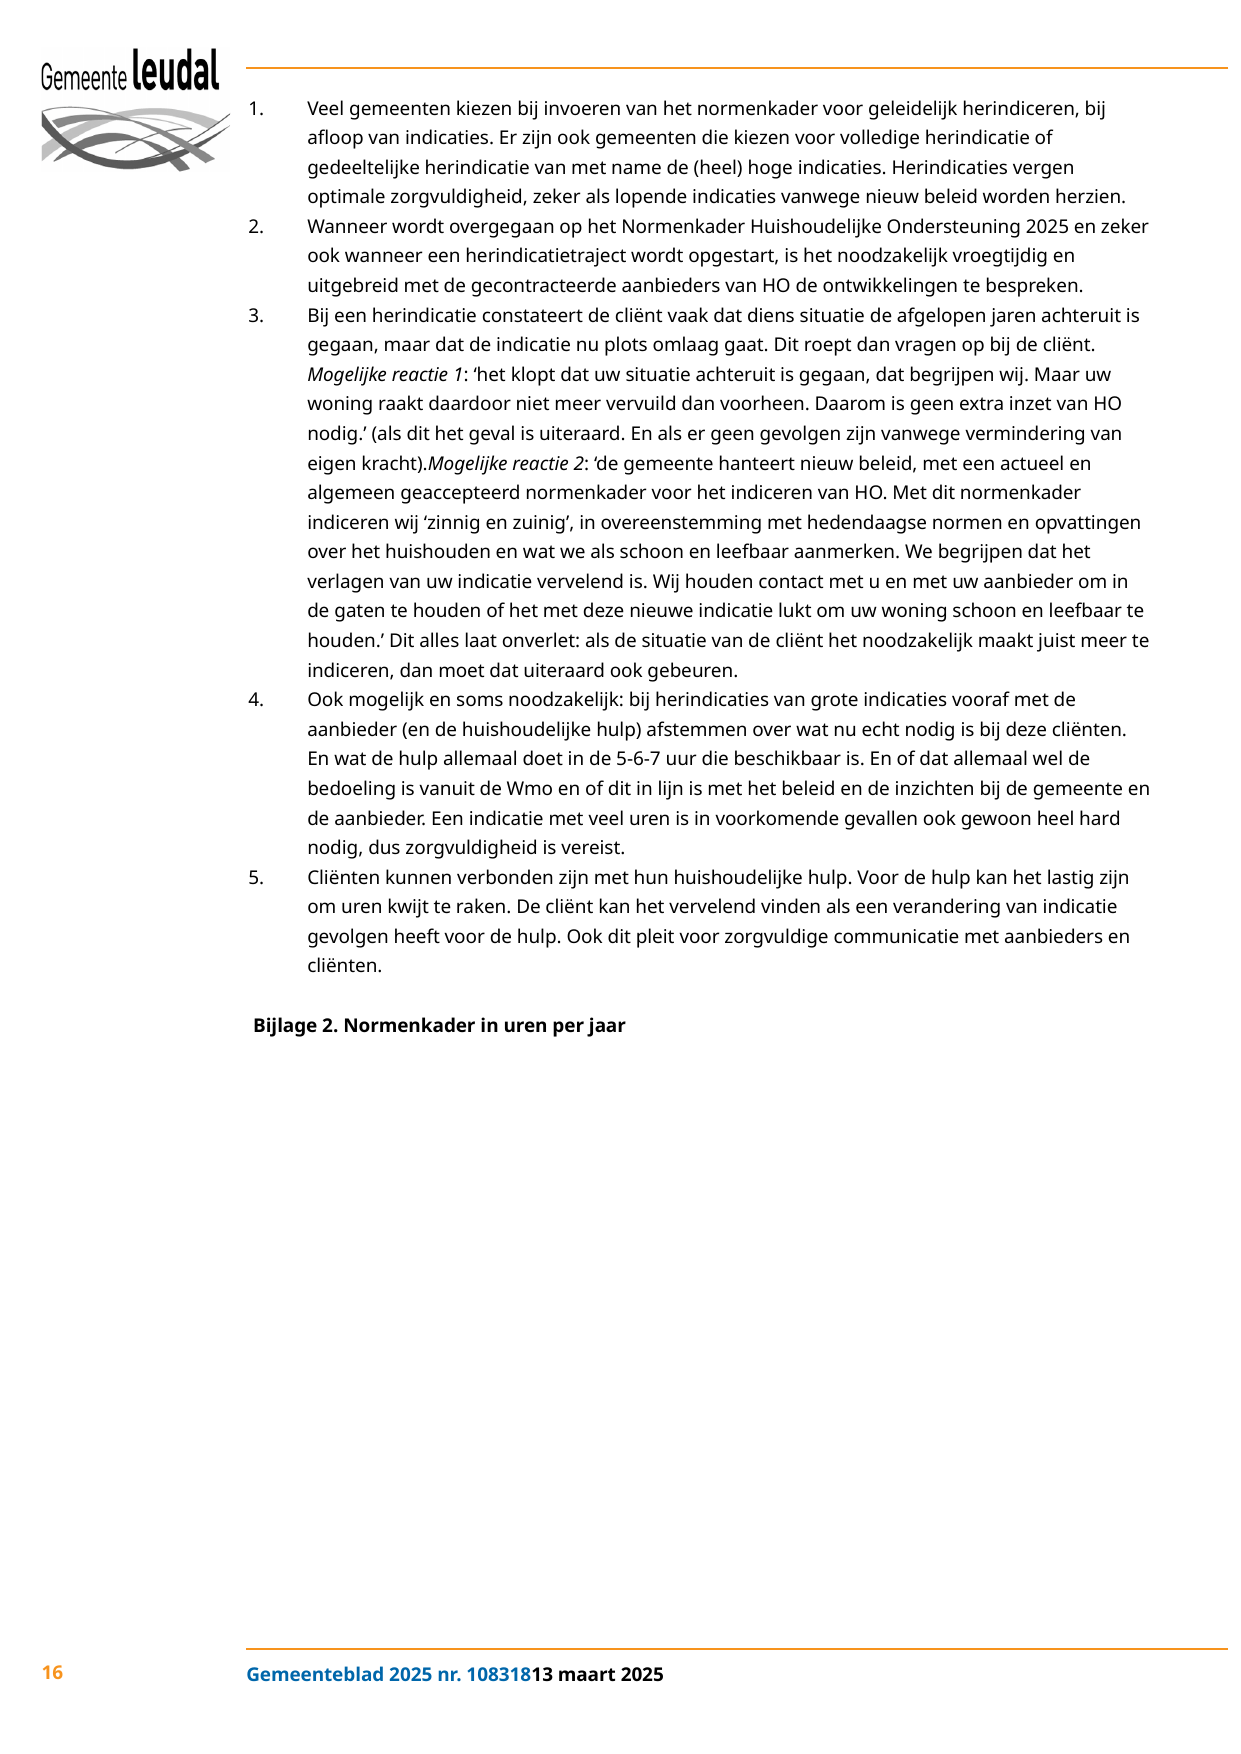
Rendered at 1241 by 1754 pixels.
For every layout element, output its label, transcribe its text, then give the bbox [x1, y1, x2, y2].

list Cliënten kunnen verbonden zijn met hun huishoudelijke hulp. Voor de hulp kan het lastig zijn om uren kwijt te raken. De cliënt kan het vervelend vinden als een verandering van indicatie gevolgen heeft voor de hulp. Ook dit pleit voor zorgvuldige communicatie met aanbieders en cliënten. [248, 864, 1152, 978]
picture [41, 47, 231, 172]
list Veel gemeenten kiezen bij invoeren van het normenkader voor geleidelijk herindiceren, bij afloop van indicaties. Er zijn ook gemeenten die kiezen voor volledige herindicatie of gedeeltelijke herindicatie van met name de (heel) hoge indicaties. Herindicaties vergen optimale zorgvuldigheid, zeker als lopende indicaties vanwege nieuw beleid worden herzien. [248, 95, 1152, 209]
text Bijlage 2. Normenkader in uren per jaar [248, 1012, 1152, 1038]
list Wanneer wordt overgegaan op het Normenkader Huishoudelijke Ondersteuning 2025 en zeker ook wanneer een herindicatietraject wordt opgestart, is het noodzakelijk vroegtijdig en uitgebreid met de gecontracteerde aanbieders van HO de ontwikkelingen te bespreken. [248, 213, 1152, 298]
list Bij een herindicatie constateert de cliënt vaak dat diens situatie de afgelopen jaren achteruit is gegaan, maar dat de indicatie nu plots omlaag gaat. Dit roept dan vragen op bij de cliënt. Mogelijke reactie 1: ‘het klopt dat uw situatie achteruit is gegaan, dat begrijpen wij. Maar uw woning raakt daardoor niet meer vervuild dan voorheen. Daarom is geen extra inzet van HO nodig.’ (als dit het geval is uiteraard. En als er geen gevolgen zijn vanwege vermindering van eigen kracht).Mogelijke reactie 2: ‘de gemeente hanteert nieuw beleid, met een actueel en algemeen geaccepteerd normenkader voor het indiceren van HO. Met dit normenkader indiceren wij ‘zinnig en zuinig’, in overeenstemming met hedendaagse normen en opvattingen over het huishouden en wat we als schoon en leefbaar aanmerken. We begrijpen dat het verlagen van uw indicatie vervelend is. Wij houden contact met u en met uw aanbieder om in de gaten te houden of het met deze nieuwe indicatie lukt om uw woning schoon en leefbaar te houden.’ Dit alles laat onverlet: als de situatie van de cliënt het noodzakelijk maakt juist meer te indiceren, dan moet dat uiteraard ook gebeuren. [248, 302, 1152, 683]
list Ook mogelijk en soms noodzakelijk: bij herindicaties van grote indicaties vooraf met de aanbieder (en de huishoudelijke hulp) afstemmen over wat nu echt nodig is bij deze cliënten. En wat de hulp allemaal doet in de 5-6-7 uur die beschikbaar is. En of dat allemaal wel de bedoeling is vanuit de Wmo en of dit in lijn is met het beleid en de inzichten bij de gemeente en de aanbieder. Een indicatie met veel uren is in voorkomende gevallen ook gewoon heel hard nodig, dus zorgvuldigheid is vereist. [248, 686, 1152, 860]
